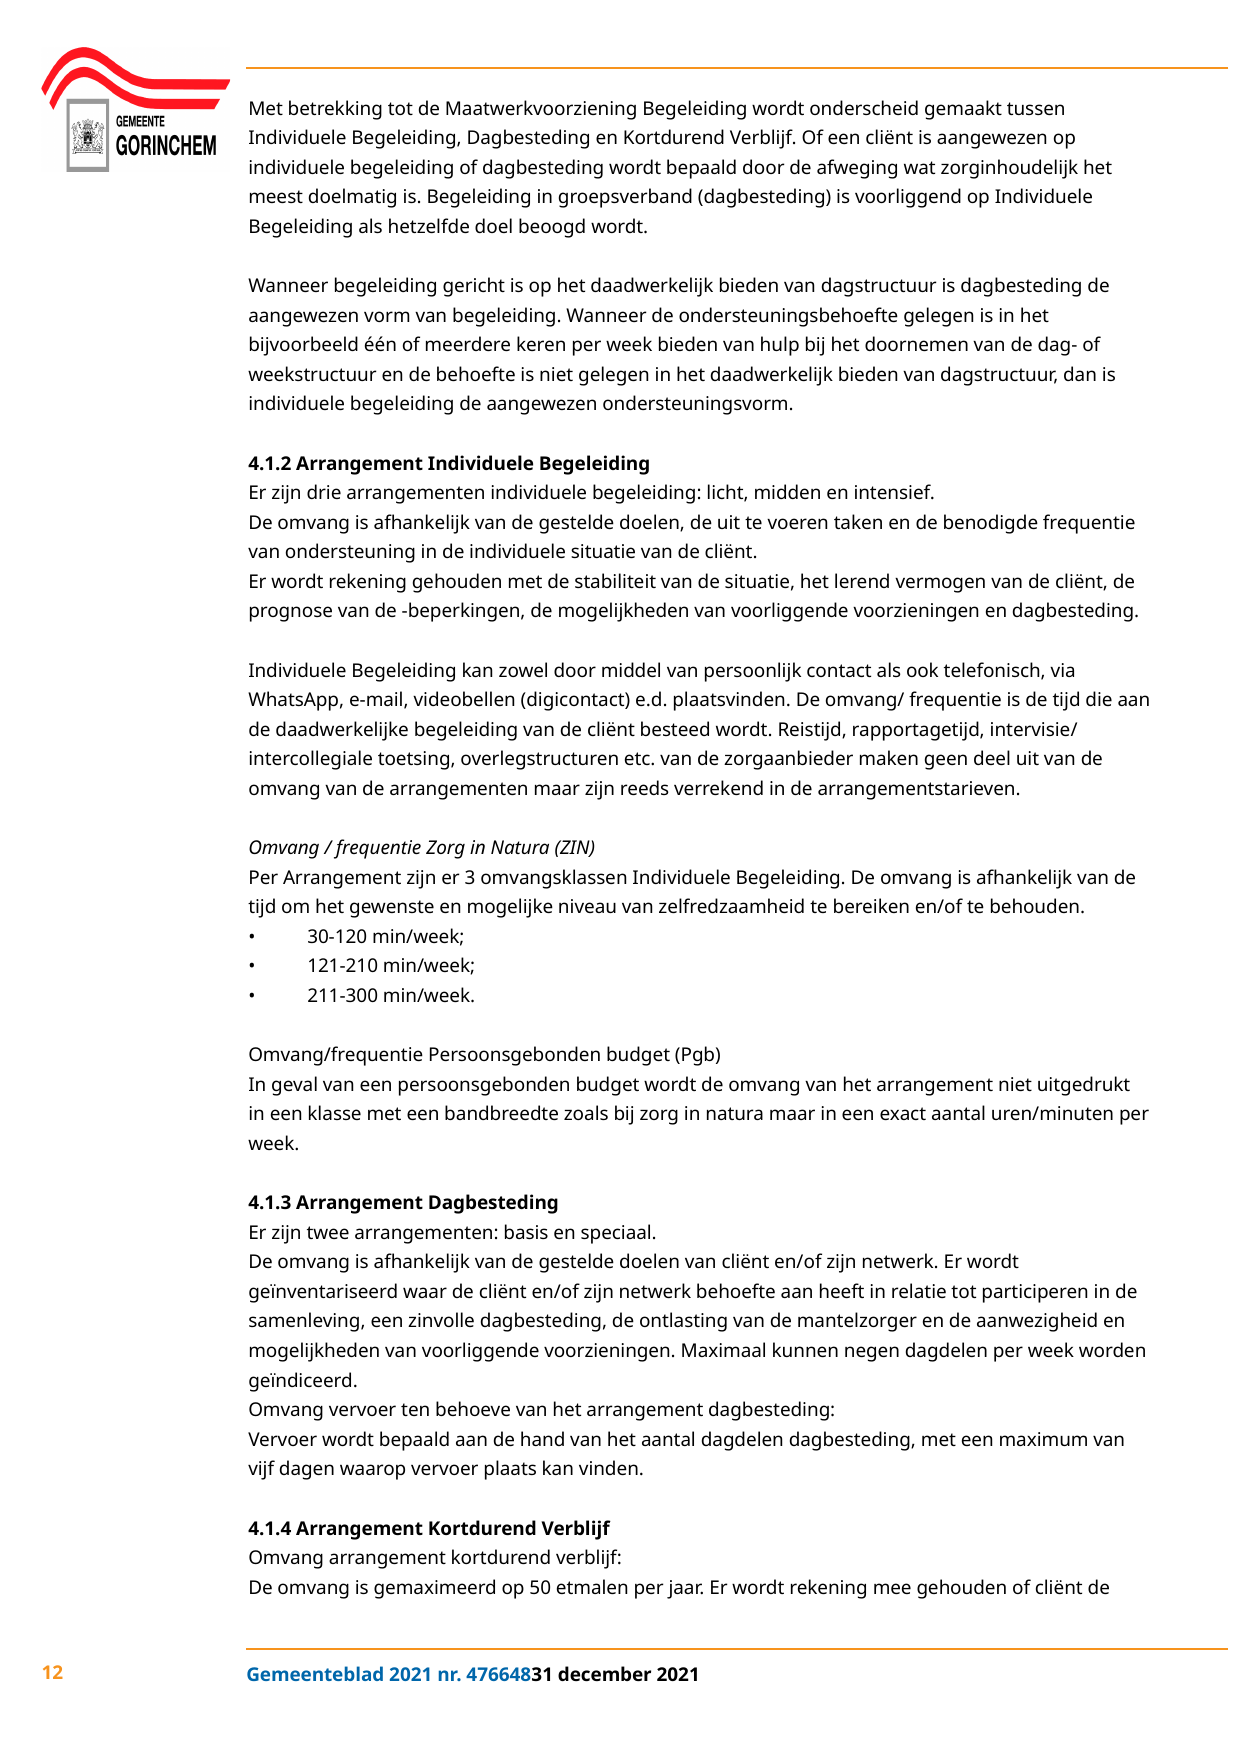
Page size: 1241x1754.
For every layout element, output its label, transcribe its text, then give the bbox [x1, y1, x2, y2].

list 211-300 min/week. [248, 982, 1152, 1008]
picture [41, 47, 231, 172]
text Omvang/frequentie Persoonsgebonden budget (Pgb) [248, 1041, 1152, 1067]
text Er zijn drie arrangementen individuele begeleiding: licht, midden en intensief. [248, 479, 1152, 505]
text In geval van een persoonsgebonden budget wordt de omvang van het arrangement niet uitgedrukt in een klasse met een bandbreedte zoals bij zorg in natura maar in een exact aantal uren/minuten per week. [248, 1071, 1152, 1156]
text 4.1.3 Arrangement Dagbesteding [248, 1189, 1152, 1215]
text Individuele Begeleiding kan zowel door middel van persoonlijk contact als ook telefonisch, via WhatsApp, e-mail, videobellen (digicontact) e.d. plaatsvinden. De omvang/ frequentie is de tijd die aan de daadwerkelijke begeleiding van de cliënt besteed wordt. Reistijd, rapportagetijd, intervisie/ intercollegiale toetsing, overlegstructuren etc. van de zorgaanbieder maken geen deel uit van de omvang van de arrangementen maar zijn reeds verrekend in de arrangementstarieven. [248, 657, 1152, 801]
text De omvang is gemaximeerd op 50 etmalen per jaar. Er wordt rekening mee gehouden of cliënt de [248, 1574, 1152, 1600]
text Omvang arrangement kortdurend verblijf: [248, 1544, 1152, 1570]
text Wanneer begeleiding gericht is op het daadwerkelijk bieden van dagstructuur is dagbesteding de aangewezen vorm van begeleiding. Wanneer de ondersteuningsbehoefte gelegen is in het bijvoorbeeld één of meerdere keren per week bieden van hulp bij het doornemen van de dag- of weekstructuur en de behoefte is niet gelegen in het daadwerkelijk bieden van dagstructuur, dan is individuele begeleiding de aangewezen ondersteuningsvorm. [248, 272, 1152, 416]
text De omvang is afhankelijk van de gestelde doelen van cliënt en/of zijn netwerk. Er wordt geïnventariseerd waar de cliënt en/of zijn netwerk behoefte aan heeft in relatie tot participeren in de samenleving, een zinvolle dagbesteding, de ontlasting van de mantelzorger en de aanwezigheid en mogelijkheden van voorliggende voorzieningen. Maximaal kunnen negen dagdelen per week worden geïndiceerd. [248, 1248, 1152, 1393]
text Er zijn twee arrangementen: basis en speciaal. [248, 1219, 1152, 1245]
text Vervoer wordt bepaald aan de hand van het aantal dagdelen dagbesteding, met een maximum van vijf dagen waarop vervoer plaats kan vinden. [248, 1426, 1152, 1481]
text Per Arrangement zijn er 3 omvangsklassen Individuele Begeleiding. De omvang is afhankelijk van de tijd om het gewenste en mogelijke niveau van zelfredzaamheid te bereiken en/of te behouden. [248, 864, 1152, 919]
list 30-120 min/week; [248, 923, 1152, 949]
text Er wordt rekening gehouden met de stabiliteit van de situatie, het lerend vermogen van de cliënt, de prognose van de -beperkingen, de mogelijkheden van voorliggende voorzieningen en dagbesteding. [248, 568, 1152, 623]
text 4.1.4 Arrangement Kortdurend Verblijf [248, 1515, 1152, 1541]
text Met betrekking tot de Maatwerkvoorziening Begeleiding wordt onderscheid gemaakt tussen Individuele Begeleiding, Dagbesteding en Kortdurend Verblijf. Of een cliënt is aangewezen op individuele begeleiding of dagbesteding wordt bepaald door de afweging wat zorginhoudelijk het meest doelmatig is. Begeleiding in groepsverband (dagbesteding) is voorliggend op Individuele Begeleiding als hetzelfde doel beoogd wordt. [248, 95, 1152, 239]
text Omvang / frequentie Zorg in Natura (ZIN) [248, 834, 1152, 860]
text Omvang vervoer ten behoeve van het arrangement dagbesteding: [248, 1396, 1152, 1422]
text De omvang is afhankelijk van de gestelde doelen, de uit te voeren taken en de benodigde frequentie van ondersteuning in de individuele situatie van de cliënt. [248, 509, 1152, 564]
text 4.1.2 Arrangement Individuele Begeleiding [248, 450, 1152, 476]
list 121-210 min/week; [248, 953, 1152, 978]
